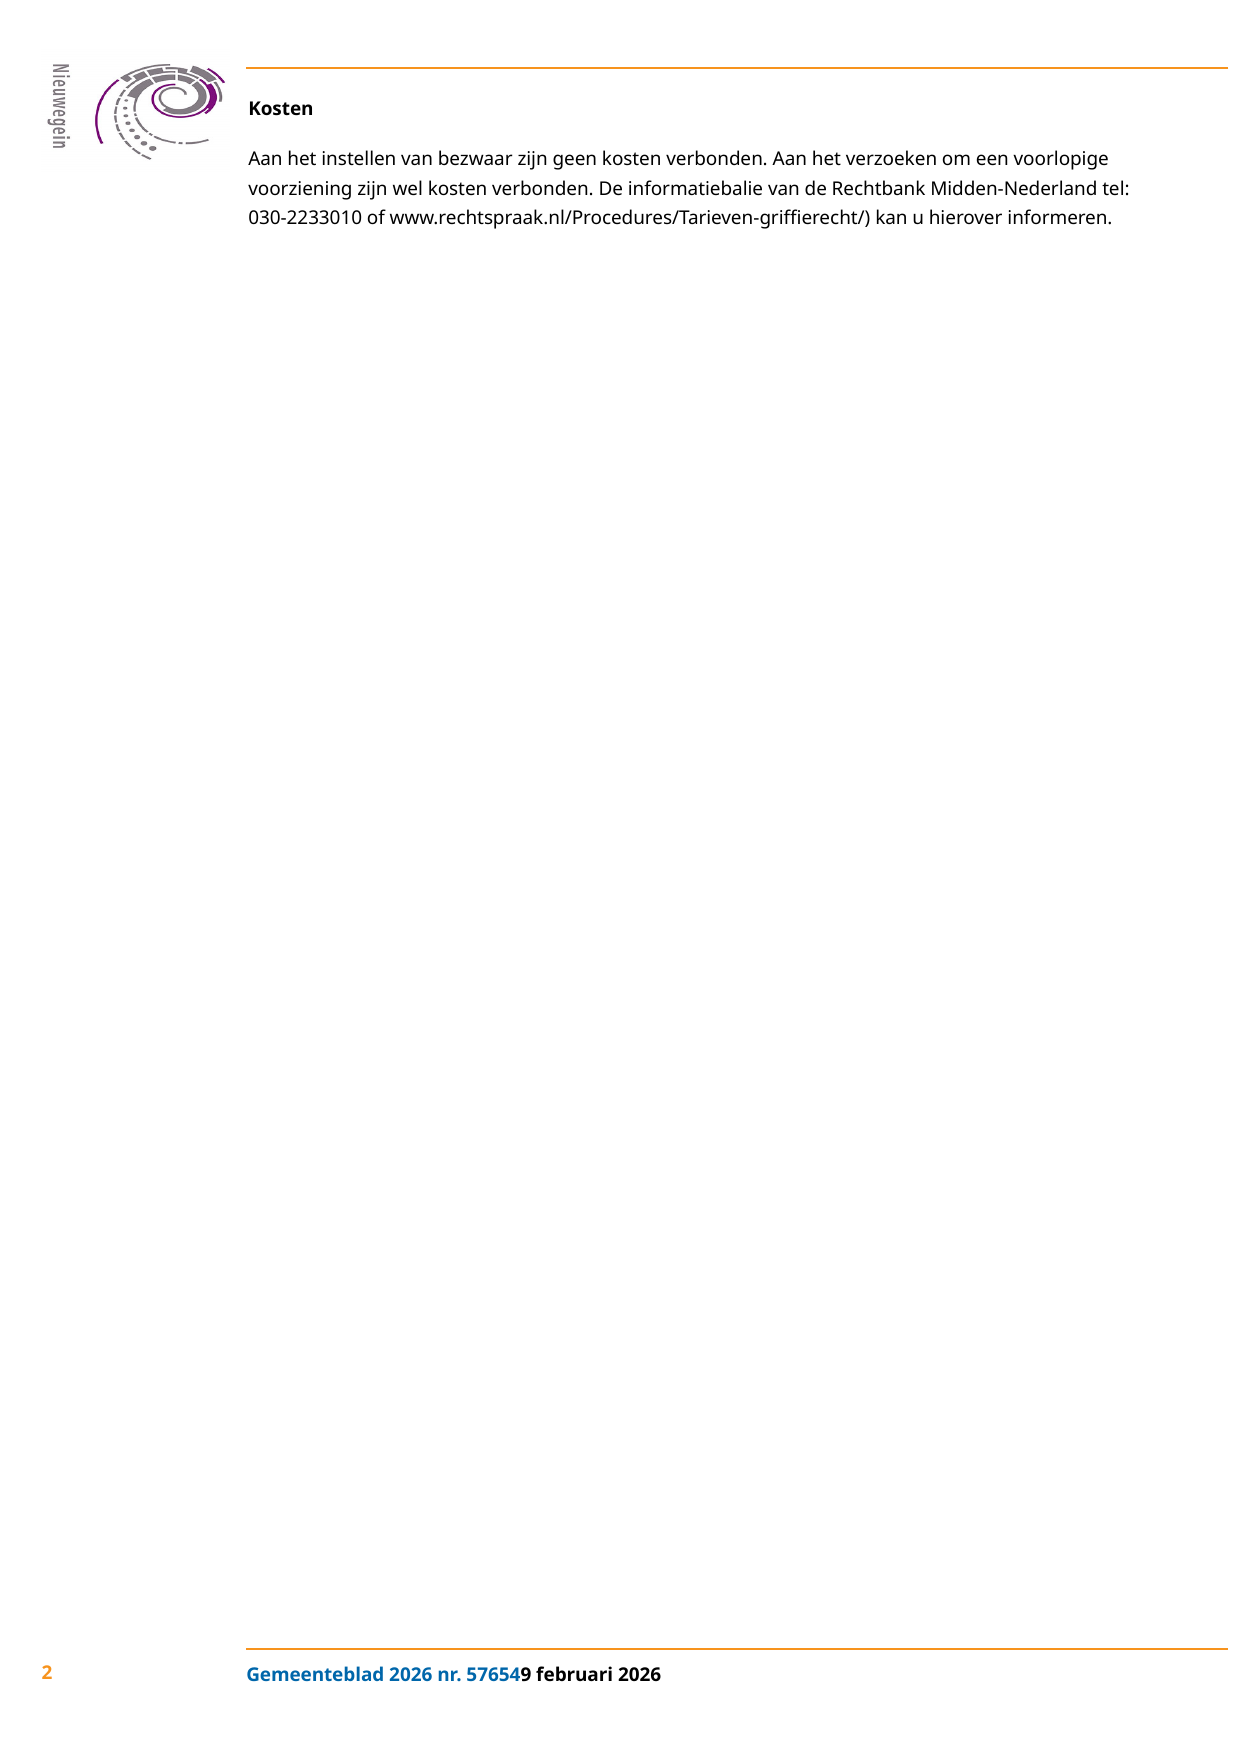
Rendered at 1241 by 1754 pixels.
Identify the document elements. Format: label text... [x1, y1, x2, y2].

picture [41, 47, 231, 172]
text Aan het instellen van bezwaar zijn geen kosten verbonden. Aan het verzoeken om een voorlopige voorziening zijn wel kosten verbonden. De informatiebalie van de Rechtbank Midden-Nederland tel: 030-2233010 of www.rechtspraak.nl/Procedures/Tarieven-griffierecht/) kan u hierover informeren. [248, 145, 1152, 230]
text Kosten [248, 95, 1152, 121]
